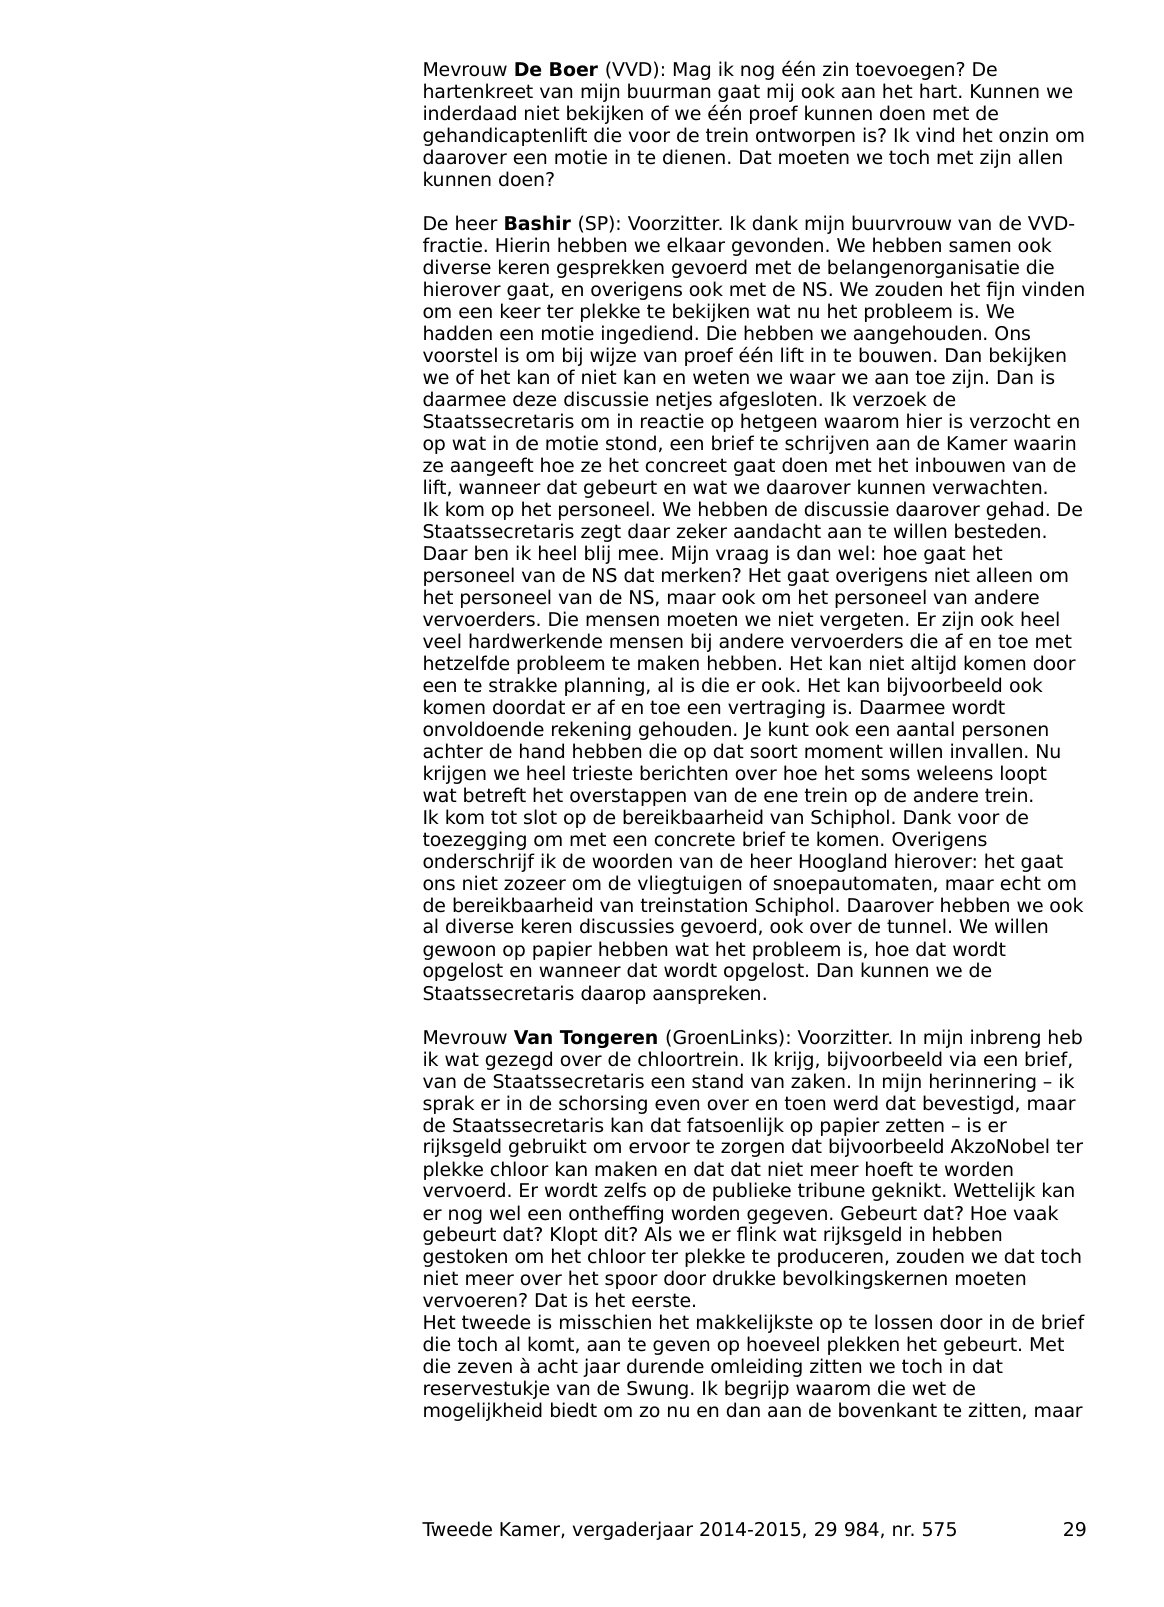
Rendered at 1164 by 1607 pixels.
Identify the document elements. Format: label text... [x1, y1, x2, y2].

text Ik kom op het personeel. We hebben de discussie daarover gehad. De Staatssecretaris zegt daar zeker aandacht aan te willen besteden. Daar ben ik heel blij mee. Mijn vraag is dan wel: hoe gaat het personeel van de NS dat merken? Het gaat overigens niet alleen om het personeel van de NS, maar ook om het personeel van andere vervoerders. Die mensen moeten we niet vergeten. Er zijn ook heel veel hardwerkende mensen bij andere vervoerders die af en toe met hetzelfde probleem te maken hebben. Het kan niet altijd komen door een te strakke planning, al is die er ook. Het kan bijvoorbeeld ook komen doordat er af en toe een vertraging is. Daarmee wordt onvoldoende rekening gehouden. Je kunt ook een aantal personen achter de hand hebben die op dat soort moment willen invallen. Nu krijgen we heel trieste berichten over hoe het soms weleens loopt wat betreft het overstappen van de ene trein op de andere trein. [422, 499, 1087, 807]
text Het tweede is misschien het makkelijkste op te lossen door in de brief die toch al komt, aan te geven op hoeveel plekken het gebeurt. Met die zeven à acht jaar durende omleiding zitten we toch in dat reservestukje van de Swung. Ik begrijp waarom die wet de mogelijkheid biedt om zo nu en dan aan de bovenkant te zitten, maar [422, 1312, 1087, 1422]
text Ik kom tot slot op de bereikbaarheid van Schiphol. Dank voor de toezegging om met een concrete brief te komen. Overigens onderschrijf ik de woorden van de heer Hoogland hierover: het gaat ons niet zozeer om de vliegtuigen of snoepautomaten, maar echt om de bereikbaarheid van treinstation Schiphol. Daarover hebben we ook al diverse keren discussies gevoerd, ook over de tunnel. We willen gewoon op papier hebben wat het probleem is, hoe dat wordt opgelost en wanneer dat wordt opgelost. Dan kunnen we de Staatssecretaris daarop aanspreken. [422, 807, 1087, 1004]
text Mevrouw De Boer (VVD): Mag ik nog één zin toevoegen? De hartenkreet van mijn buurman gaat mij ook aan het hart. Kunnen we inderdaad niet bekijken of we één proef kunnen doen met de gehandicaptenlift die voor de trein ontworpen is? Ik vind het onzin om daarover een motie in te dienen. Dat moeten we toch met zijn allen kunnen doen? [422, 59, 1087, 191]
text Mevrouw Van Tongeren (GroenLinks): Voorzitter. In mijn inbreng heb ik wat gezegd over de chloortrein. Ik krijg, bijvoorbeeld via een brief, van de Staatssecretaris een stand van zaken. In mijn herinnering – ik sprak er in de schorsing even over en toen werd dat bevestigd, maar de Staatssecretaris kan dat fatsoenlijk op papier zetten – is er rijksgeld gebruikt om ervoor te zorgen dat bijvoorbeeld AkzoNobel ter plekke chloor kan maken en dat dat niet meer hoeft te worden vervoerd. Er wordt zelfs op de publieke tribune geknikt. Wettelijk kan er nog wel een ontheffing worden gegeven. Gebeurt dat? Hoe vaak gebeurt dat? Klopt dit? Als we er flink wat rijksgeld in hebben gestoken om het chloor ter plekke te produceren, zouden we dat toch niet meer over het spoor door drukke bevolkingskernen moeten vervoeren? Dat is het eerste. [422, 1027, 1087, 1312]
text De heer Bashir (SP): Voorzitter. Ik dank mijn buurvrouw van de VVD-fractie. Hierin hebben we elkaar gevonden. We hebben samen ook diverse keren gesprekken gevoerd met de belangenorganisatie die hierover gaat, en overigens ook met de NS. We zouden het fijn vinden om een keer ter plekke te bekijken wat nu het probleem is. We hadden een motie ingediend. Die hebben we aangehouden. Ons voorstel is om bij wijze van proef één lift in te bouwen. Dan bekijken we of het kan of niet kan en weten we waar we aan toe zijn. Dan is daarmee deze discussie netjes afgesloten. Ik verzoek de Staatssecretaris om in reactie op hetgeen waarom hier is verzocht en op wat in de motie stond, een brief te schrijven aan de Kamer waarin ze aangeeft hoe ze het concreet gaat doen met het inbouwen van de lift, wanneer dat gebeurt en wat we daarover kunnen verwachten. [422, 213, 1087, 499]
